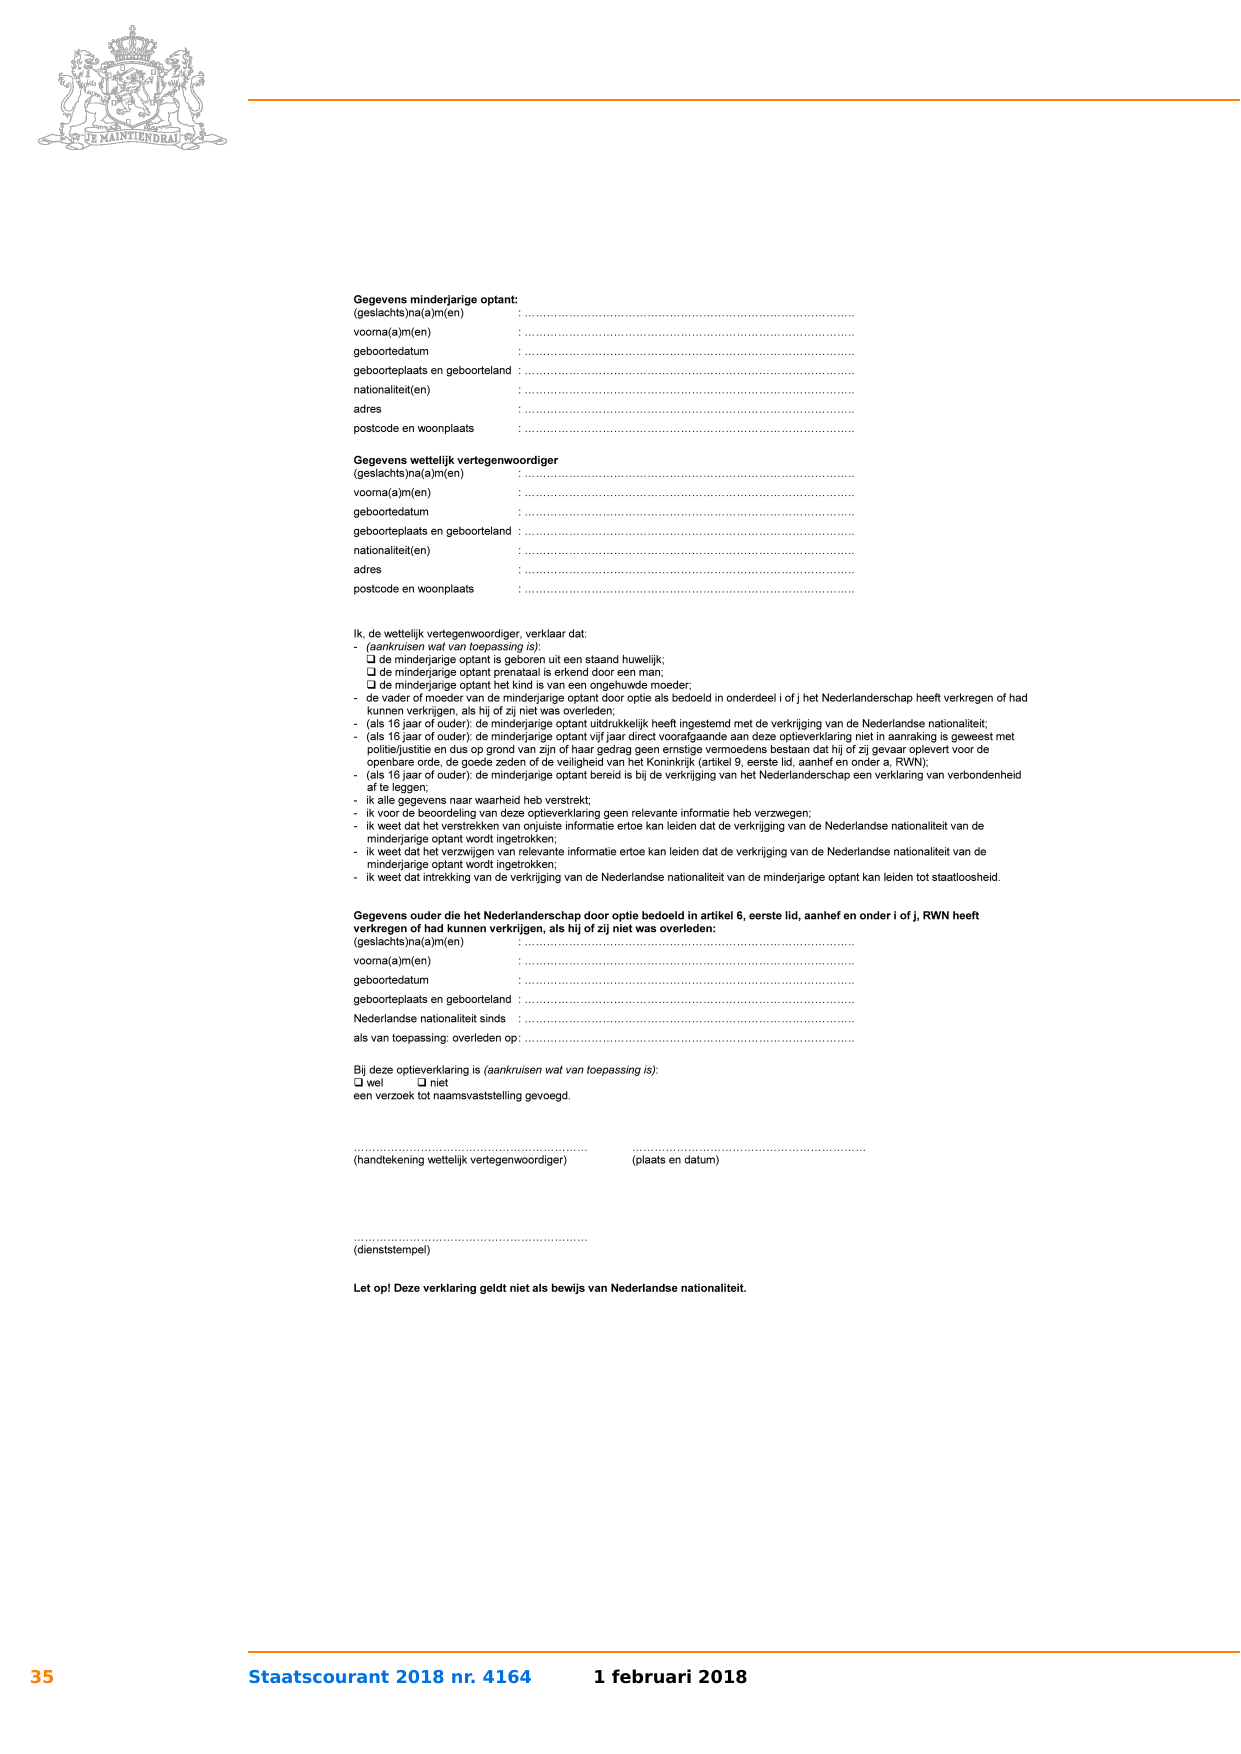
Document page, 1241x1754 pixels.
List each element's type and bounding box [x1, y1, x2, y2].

picture [38, 25, 227, 150]
picture [248, 155, 1134, 1407]
